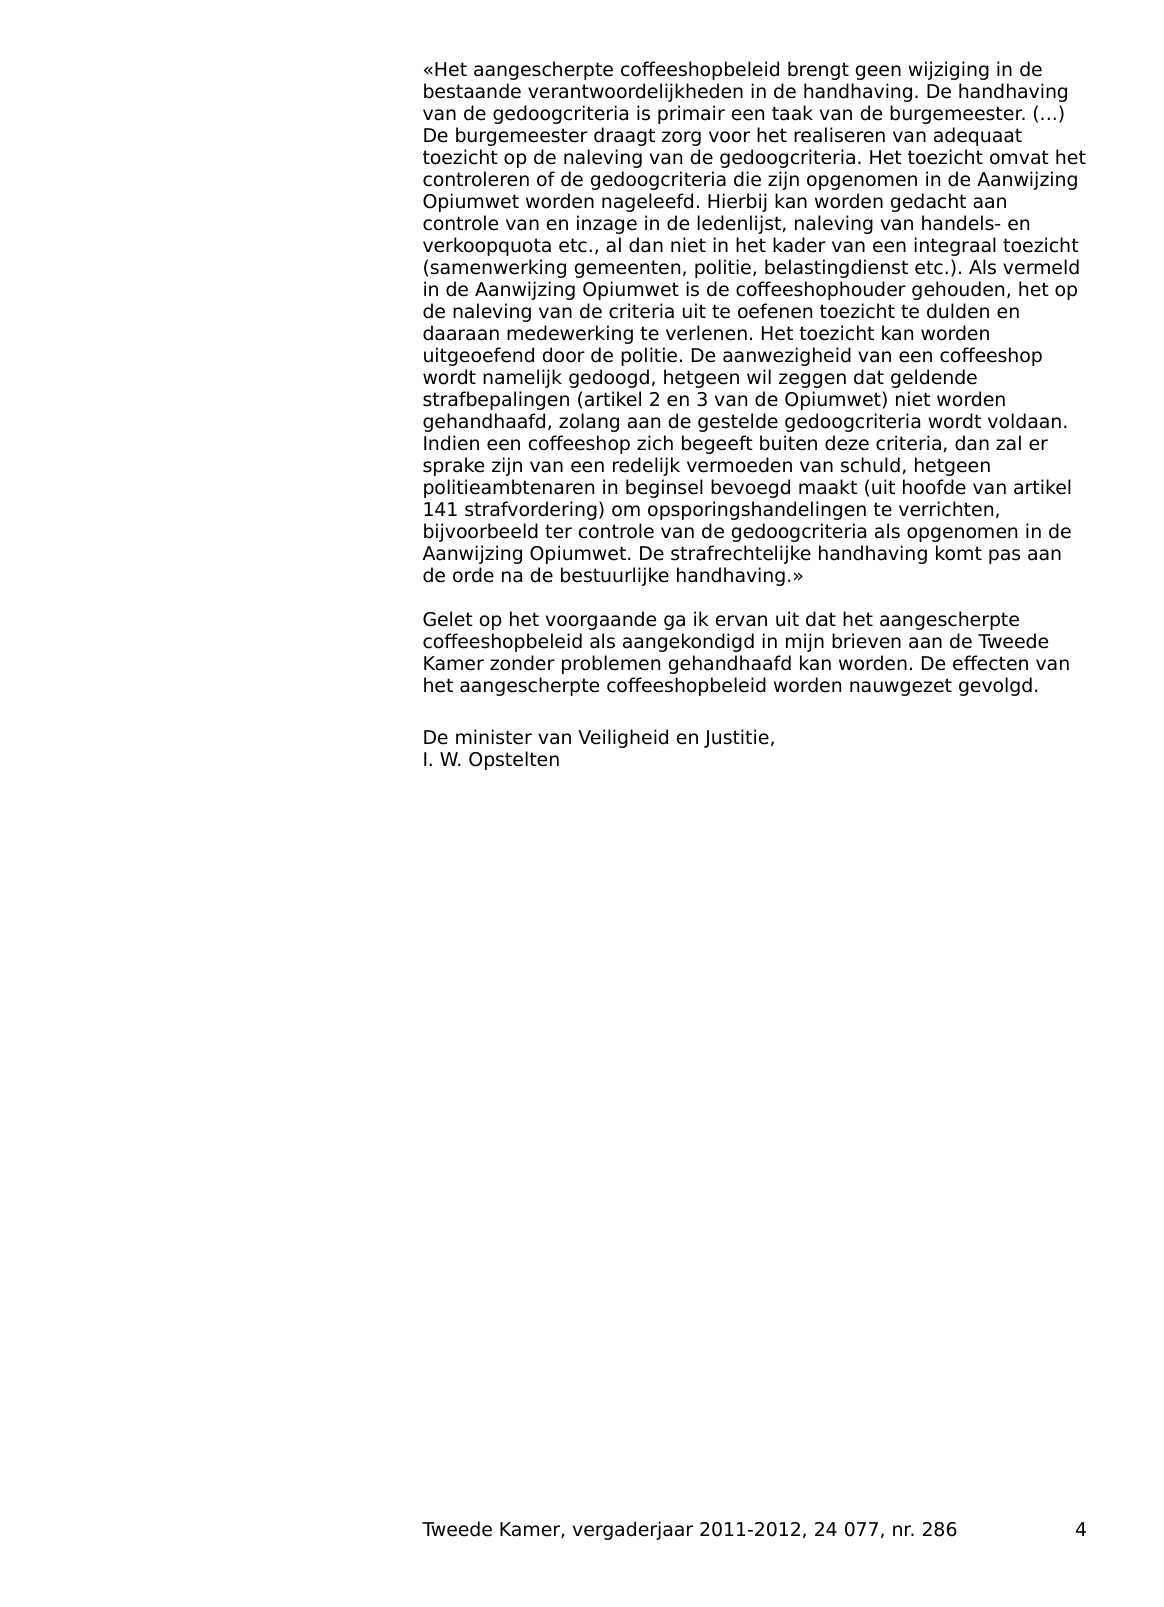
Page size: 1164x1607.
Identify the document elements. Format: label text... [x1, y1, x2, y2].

text Gelet op het voorgaande ga ik ervan uit dat het aangescherpte coffeeshopbeleid als aangekondigd in mijn brieven aan de Tweede Kamer zonder problemen gehandhaafd kan worden. De effecten van het aangescherpte coffeeshopbeleid worden nauwgezet gevolgd. [422, 609, 1087, 697]
text De minister van Veiligheid en Justitie, I. W. Opstelten [422, 727, 1087, 771]
text «Het aangescherpte coffeeshopbeleid brengt geen wijziging in de bestaande verantwoordelijkheden in de handhaving. De handhaving van de gedoogcriteria is primair een taak van de burgemeester. (...) De burgemeester draagt zorg voor het realiseren van adequaat toezicht op de naleving van de gedoogcriteria. Het toezicht omvat het controleren of de gedoogcriteria die zijn opgenomen in de Aanwijzing Opiumwet worden nageleefd. Hierbij kan worden gedacht aan controle van en inzage in de ledenlijst, naleving van handels- en verkoopquota etc., al dan niet in het kader van een integraal toezicht (samenwerking gemeenten, politie, belastingdienst etc.). Als vermeld in de Aanwijzing Opiumwet is de coffeeshophouder gehouden, het op de naleving van de criteria uit te oefenen toezicht te dulden en daaraan medewerking te verlenen. Het toezicht kan worden uitgeoefend door de politie. De aanwezigheid van een coffeeshop wordt namelijk gedoogd, hetgeen wil zeggen dat geldende strafbepalingen (artikel 2 en 3 van de Opiumwet) niet worden gehandhaafd, zolang aan de gestelde gedoogcriteria wordt voldaan. Indien een coffeeshop zich begeeft buiten deze criteria, dan zal er sprake zijn van een redelijk vermoeden van schuld, hetgeen politieambtenaren in beginsel bevoegd maakt (uit hoofde van artikel 141 strafvordering) om opsporingshandelingen te verrichten, bijvoorbeeld ter controle van de gedoogcriteria als opgenomen in de Aanwijzing Opiumwet. De strafrechtelijke handhaving komt pas aan de orde na de bestuurlijke handhaving.» [422, 59, 1087, 587]
